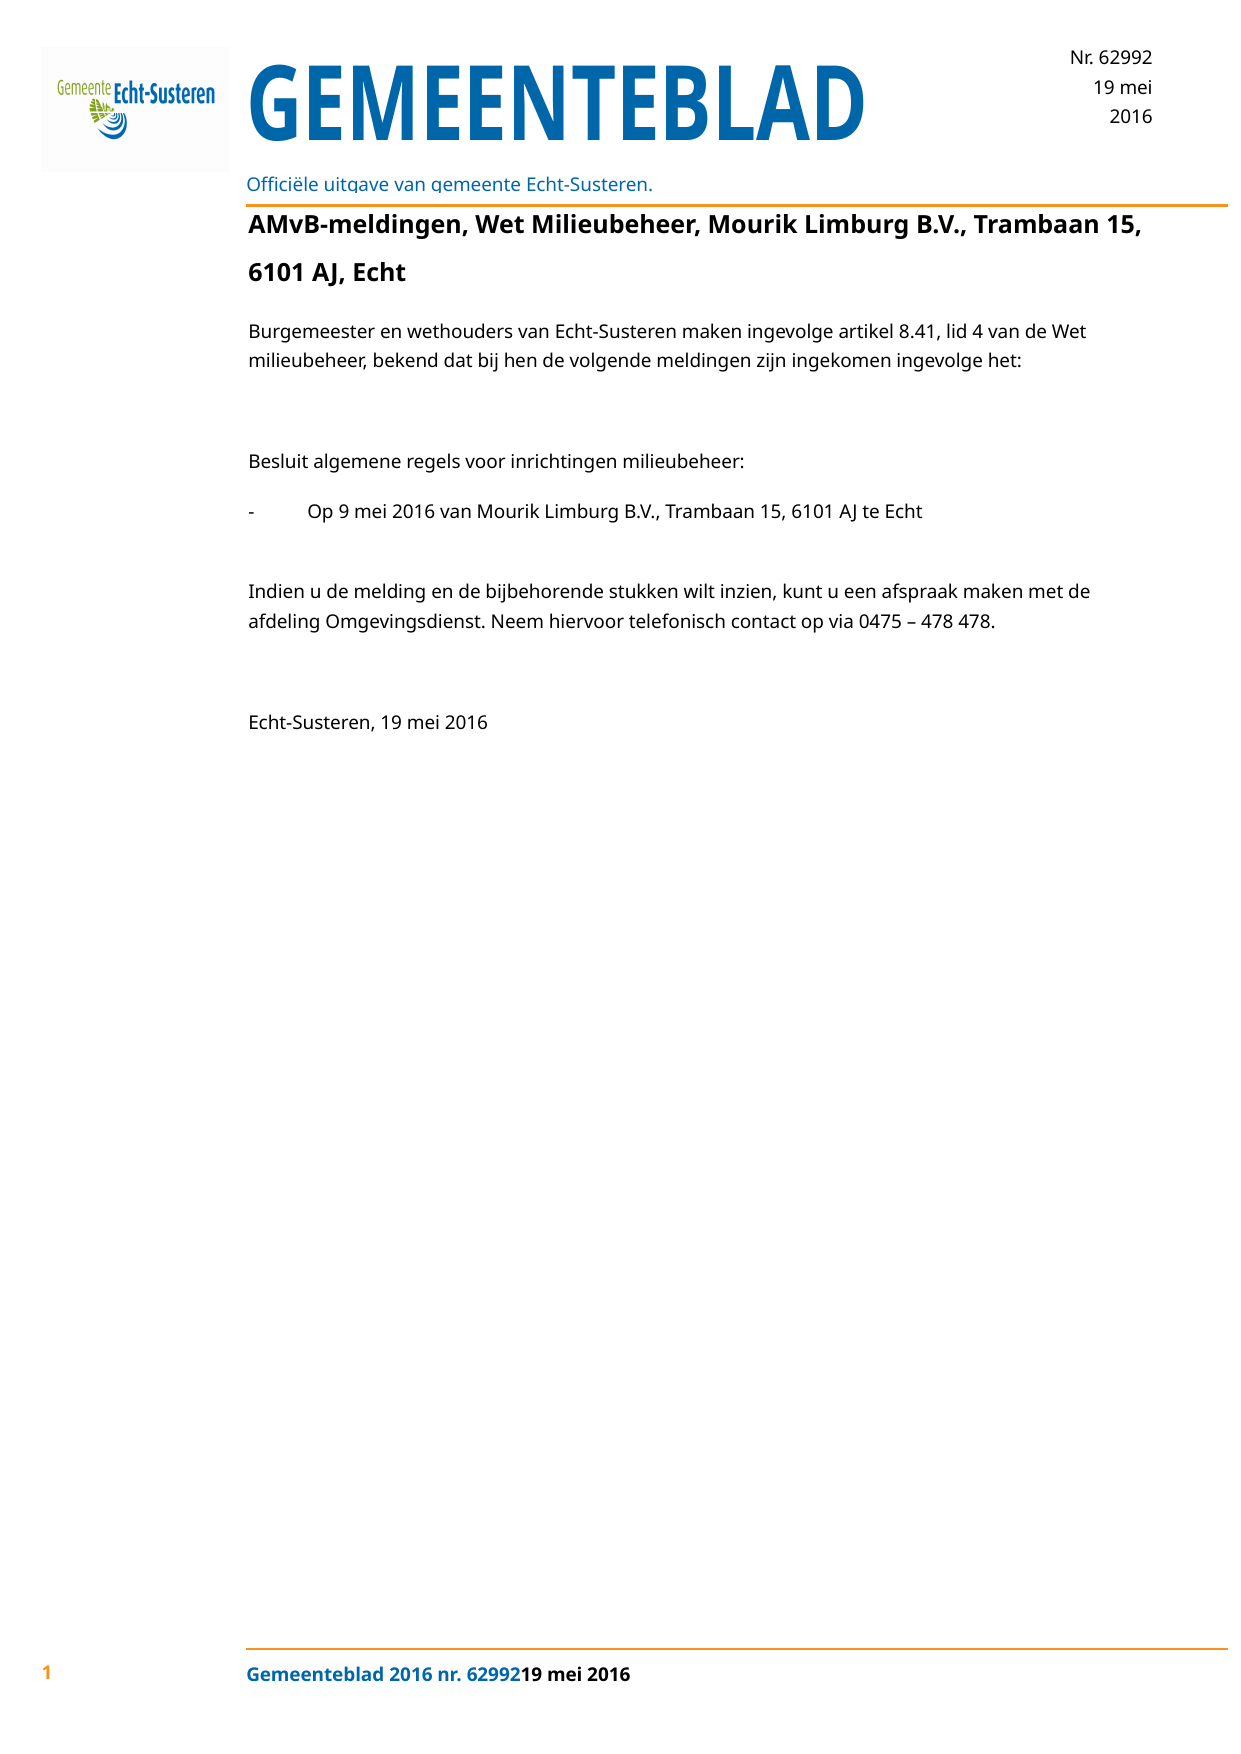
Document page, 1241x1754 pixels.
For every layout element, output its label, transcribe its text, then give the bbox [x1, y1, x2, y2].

text AMvB-meldingen, Wet Milieubeheer, Mourik Limburg B.V., Trambaan 15, 6101 AJ, Echt [248, 207, 1152, 288]
text Besluit algemene regels voor inrichtingen milieubeheer: [248, 448, 1152, 474]
text Burgemeester en wethouders van Echt-Susteren maken ingevolge artikel 8.41, lid 4 van de Wet milieubeheer, bekend dat bij hen de volgende meldingen zijn ingekomen ingevolge het: [248, 318, 1152, 373]
text Echt-Susteren, 19 mei 2016 [248, 709, 1152, 735]
text Indien u de melding en de bijbehorende stukken wilt inzien, kunt u een afspraak maken met de afdeling Omgevingsdienst. Neem hiervoor telefonisch contact op via 0475 – 478 478. [248, 579, 1152, 634]
picture [41, 47, 231, 172]
list Op 9 mei 2016 van Mourik Limburg B.V., Trambaan 15, 6101 AJ te Echt [248, 499, 1152, 524]
